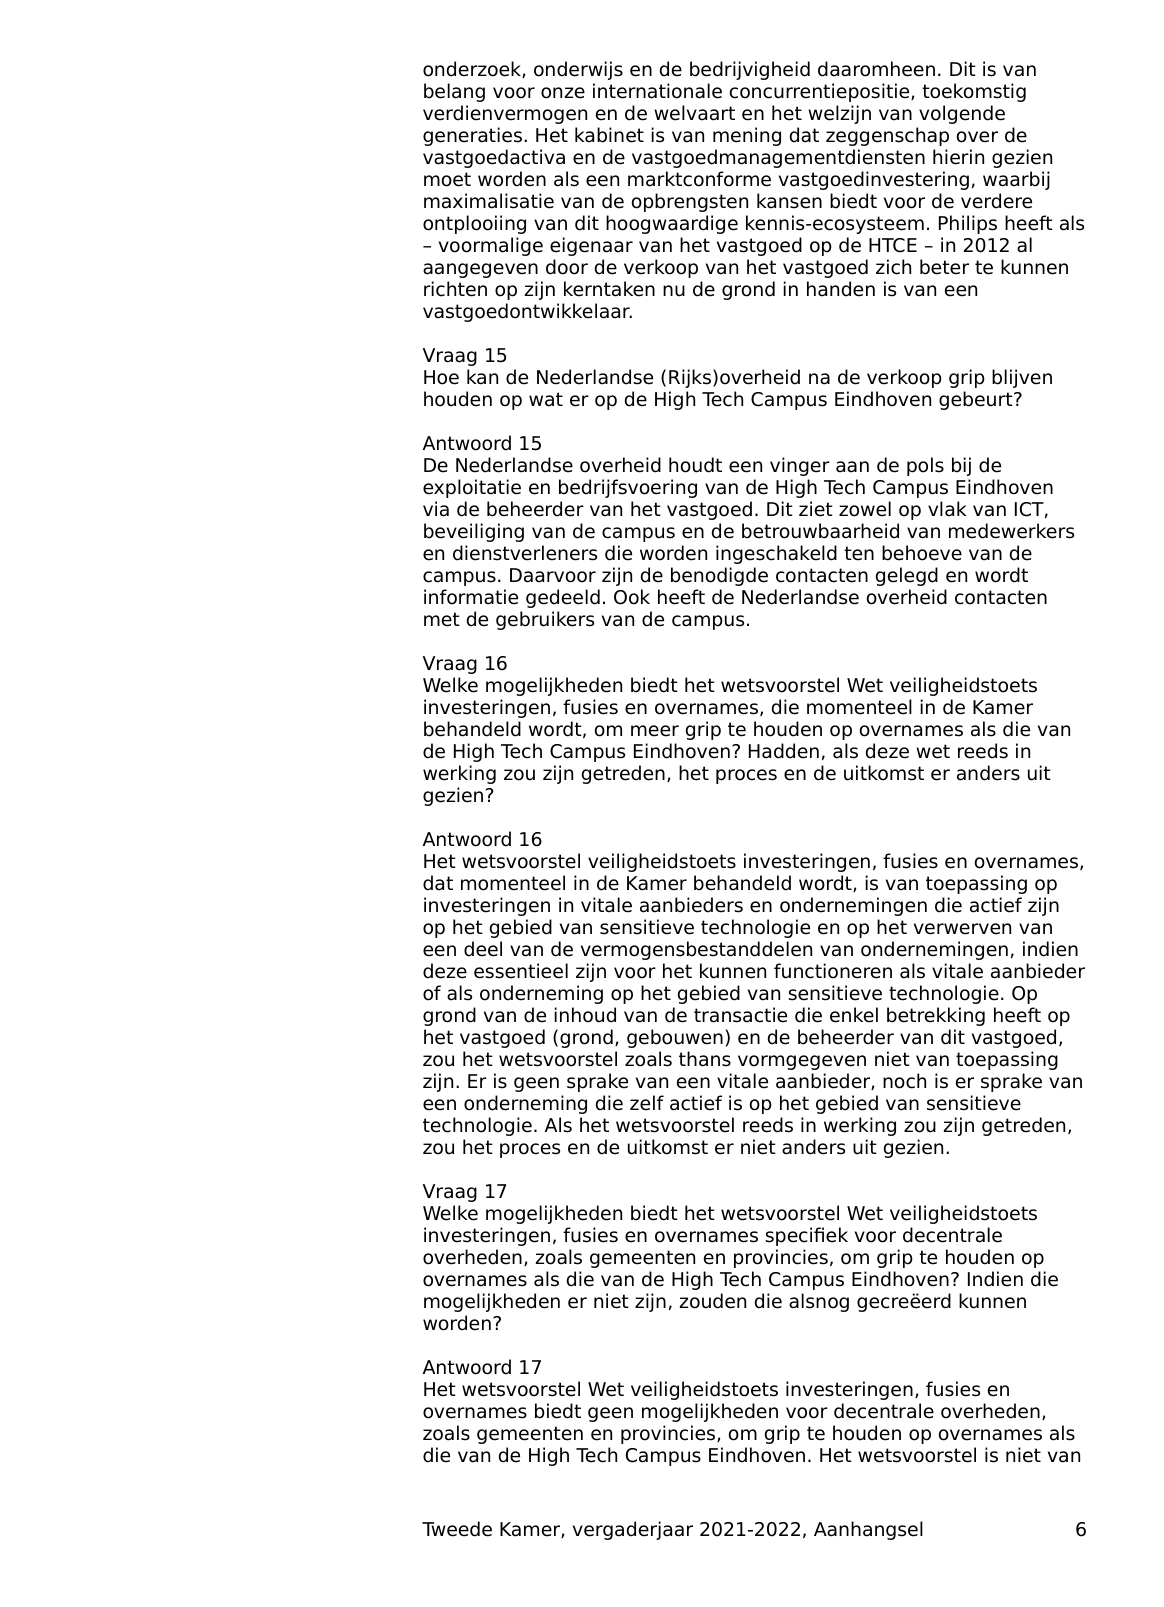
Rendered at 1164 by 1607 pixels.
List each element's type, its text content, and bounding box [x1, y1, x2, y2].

text Welke mogelijkheden biedt het wetsvoorstel Wet veiligheidstoets investeringen, fusies en overnames specifiek voor decentrale overheden, zoals gemeenten en provincies, om grip te houden op overnames als die van de High Tech Campus Eindhoven? Indien die mogelijkheden er niet zijn, zouden die alsnog gecreëerd kunnen worden? [422, 1203, 1087, 1335]
text Antwoord 15 [422, 433, 1087, 455]
text Vraag 15 [422, 345, 1087, 367]
text Hoe kan de Nederlandse (Rijks)overheid na de verkoop grip blijven houden op wat er op de High Tech Campus Eindhoven gebeurt? [422, 367, 1087, 411]
text Het wetsvoorstel veiligheidstoets investeringen, fusies en overnames, dat momenteel in de Kamer behandeld wordt, is van toepassing op investeringen in vitale aanbieders en ondernemingen die actief zijn op het gebied van sensitieve technologie en op het verwerven van een deel van de vermogensbestanddelen van ondernemingen, indien deze essentieel zijn voor het kunnen functioneren als vitale aanbieder of als onderneming op het gebied van sensitieve technologie. Op grond van de inhoud van de transactie die enkel betrekking heeft op het vastgoed (grond, gebouwen) en de beheerder van dit vastgoed, zou het wetsvoorstel zoals thans vormgegeven niet van toepassing zijn. Er is geen sprake van een vitale aanbieder, noch is er sprake van een onderneming die zelf actief is op het gebied van sensitieve technologie. Als het wetsvoorstel reeds in werking zou zijn getreden, zou het proces en de uitkomst er niet anders uit gezien. [422, 851, 1087, 1159]
text Vraag 17 [422, 1181, 1087, 1203]
text De Nederlandse overheid houdt een vinger aan de pols bij de exploitatie en bedrijfsvoering van de High Tech Campus Eindhoven via de beheerder van het vastgoed. Dit ziet zowel op vlak van ICT, beveiliging van de campus en de betrouwbaarheid van medewerkers en dienstverleners die worden ingeschakeld ten behoeve van de campus. Daarvoor zijn de benodigde contacten gelegd en wordt informatie gedeeld. Ook heeft de Nederlandse overheid contacten met de gebruikers van de campus. [422, 455, 1087, 631]
text Het wetsvoorstel Wet veiligheidstoets investeringen, fusies en overnames biedt geen mogelijkheden voor decentrale overheden, zoals gemeenten en provincies, om grip te houden op overnames als die van de High Tech Campus Eindhoven. Het wetsvoorstel is niet van [422, 1379, 1087, 1467]
text Vraag 16 [422, 653, 1087, 675]
text Antwoord 16 [422, 829, 1087, 851]
text Antwoord 17 [422, 1357, 1087, 1379]
text onderzoek, onderwijs en de bedrijvigheid daaromheen. Dit is van belang voor onze internationale concurrentiepositie, toekomstig verdienvermogen en de welvaart en het welzijn van volgende generaties. Het kabinet is van mening dat zeggenschap over de vastgoedactiva en de vastgoedmanagementdiensten hierin gezien moet worden als een marktconforme vastgoedinvestering, waarbij maximalisatie van de opbrengsten kansen biedt voor de verdere ontplooiing van dit hoogwaardige kennis-ecosysteem. Philips heeft als – voormalige eigenaar van het vastgoed op de HTCE – in 2012 al aangegeven door de verkoop van het vastgoed zich beter te kunnen richten op zijn kerntaken nu de grond in handen is van een vastgoedontwikkelaar. [422, 59, 1087, 323]
text Welke mogelijkheden biedt het wetsvoorstel Wet veiligheidstoets investeringen, fusies en overnames, die momenteel in de Kamer behandeld wordt, om meer grip te houden op overnames als die van de High Tech Campus Eindhoven? Hadden, als deze wet reeds in werking zou zijn getreden, het proces en de uitkomst er anders uit gezien? [422, 675, 1087, 807]
